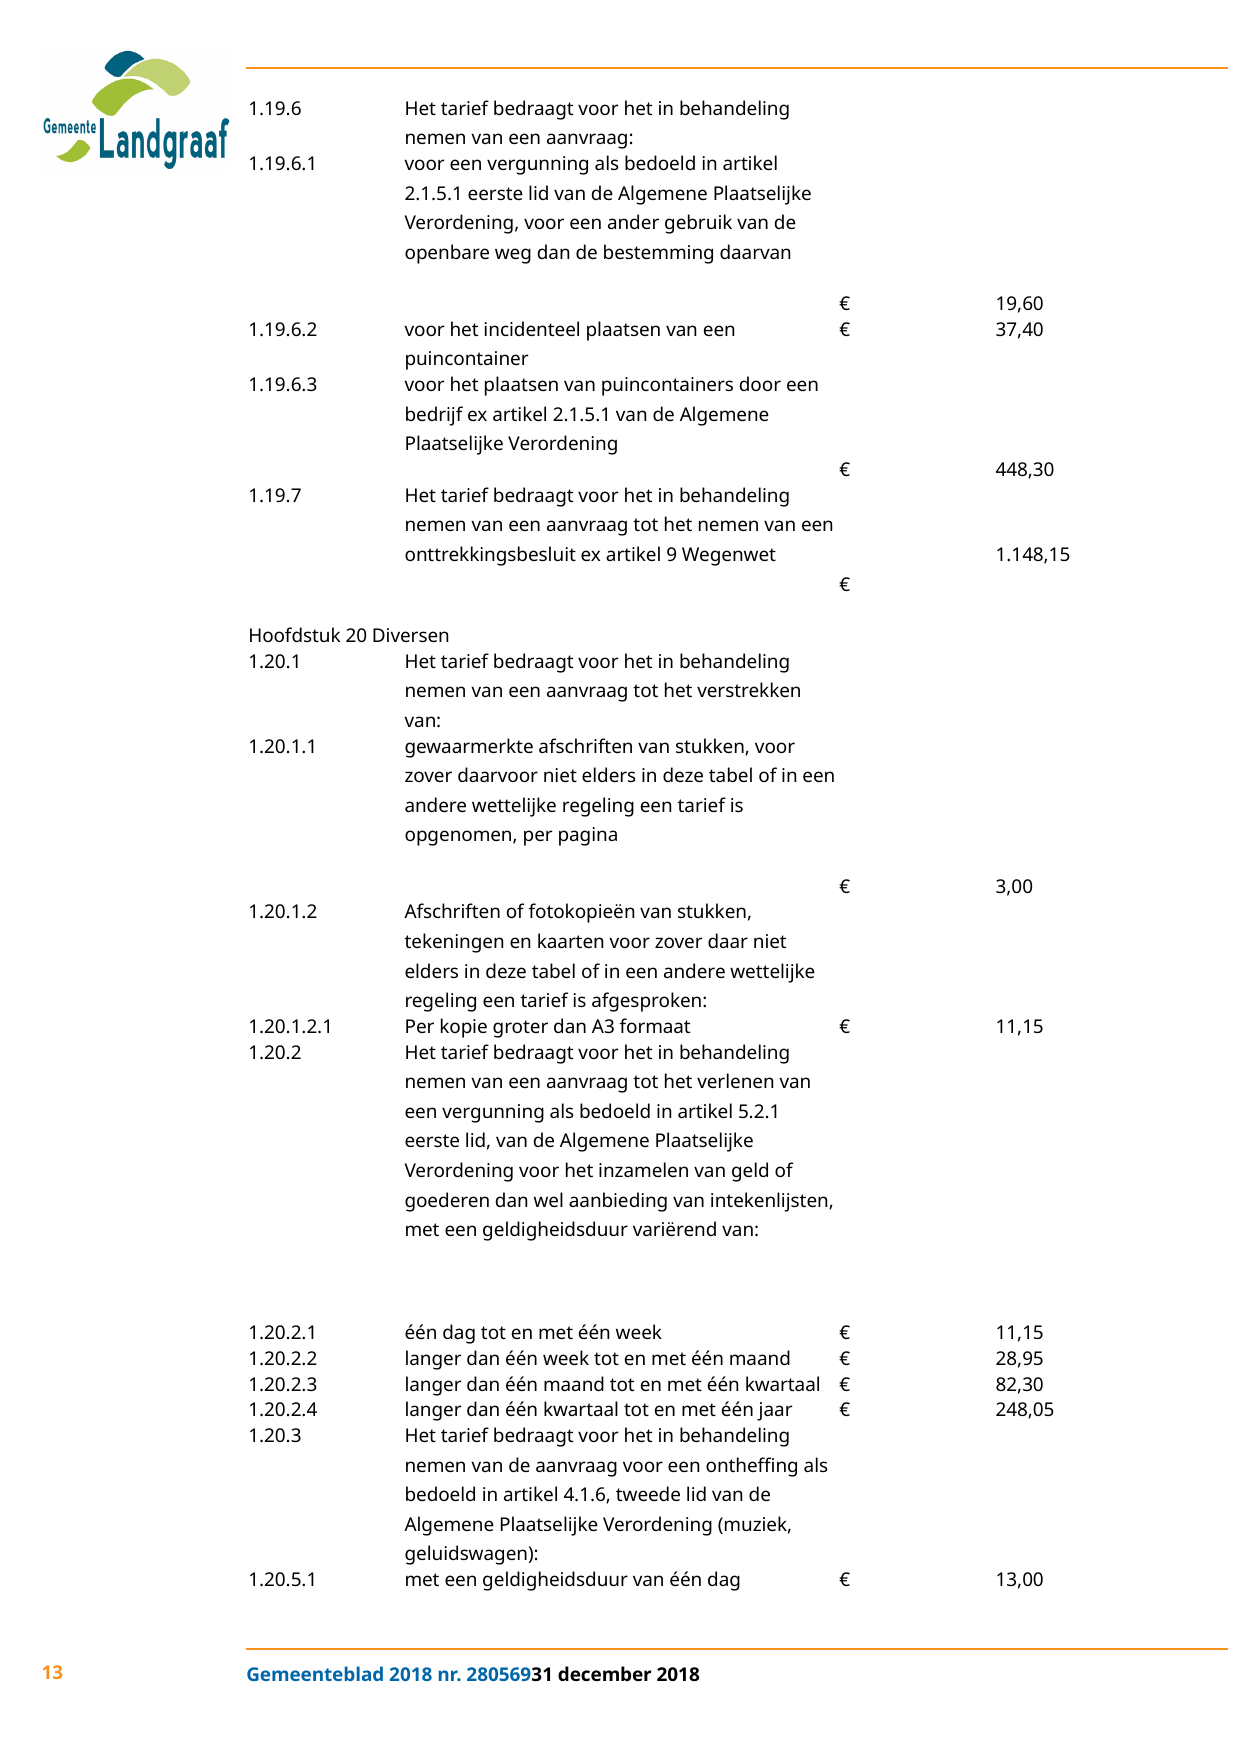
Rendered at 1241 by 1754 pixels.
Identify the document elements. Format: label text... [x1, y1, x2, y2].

table_cell [839, 899, 995, 1013]
table_cell 1.20.2.3 [248, 1371, 404, 1397]
table_cell € [839, 290, 995, 316]
table_cell [995, 596, 1152, 622]
table_cell [839, 95, 995, 150]
table_cell Het tarief bedraagt voor het in behandeling nemen van een aanvraag tot het verstrekken van: [404, 648, 839, 733]
table_cell 1.19.6.3 [248, 371, 404, 456]
table_cell Afschriften of fotokopieën van stukken, tekeningen en kaarten voor zover daar niet elders in deze tabel of in een andere wettelijke regeling een tarief is afgesproken: [404, 899, 839, 1013]
table_cell € [839, 1397, 995, 1422]
table_cell [248, 847, 404, 873]
table_cell € [839, 316, 995, 371]
table_cell 1.20.1.2.1 [248, 1013, 404, 1039]
table_cell 82,30 [995, 1371, 1152, 1397]
table_cell gewaarmerkte afschriften van stukken, voor zover daarvoor niet elders in deze tabel of in een andere wettelijke regeling een tarief is opgenomen, per pagina [404, 733, 839, 847]
table_cell 1.20.2.4 [248, 1397, 404, 1422]
table_cell 1.148,15 [995, 482, 1152, 596]
table_cell [404, 873, 839, 899]
table_cell langer dan één kwartaal tot en met één jaar [404, 1397, 839, 1422]
table_cell Hoofdstuk 20 Diversen [248, 622, 839, 648]
table_cell [995, 733, 1152, 847]
table_cell [995, 1422, 1152, 1566]
table_cell 19,60 [995, 290, 1152, 316]
table_cell [995, 95, 1152, 150]
table_cell voor het incidenteel plaatsen van een puincontainer [404, 316, 839, 371]
table_cell 248,05 [995, 1397, 1152, 1422]
table_cell [839, 733, 995, 847]
table_cell [404, 596, 839, 622]
table_cell [995, 1039, 1152, 1242]
table_cell Het tarief bedraagt voor het in behandeling nemen van een aanvraag tot het nemen van een onttrekkingsbesluit ex artikel 9 Wegenwet [404, 482, 839, 596]
table_cell 1.20.3 [248, 1422, 404, 1566]
table_cell [404, 456, 839, 482]
table_cell [404, 1242, 839, 1268]
table_cell [995, 1294, 1152, 1319]
table_cell [839, 596, 995, 622]
table_cell € [839, 1345, 995, 1371]
table_cell € [839, 482, 995, 596]
table_cell [248, 873, 404, 899]
table_cell langer dan één week tot en met één maand [404, 1345, 839, 1371]
table_cell [839, 265, 995, 290]
table_cell [404, 265, 839, 290]
table_cell [839, 847, 995, 873]
table_cell 1.19.7 [248, 482, 404, 596]
table_cell [404, 847, 839, 873]
table_cell 1.20.2 [248, 1039, 404, 1242]
table_cell [248, 596, 404, 622]
table_cell 28,95 [995, 1345, 1152, 1371]
table_cell [839, 1422, 995, 1566]
table_cell Het tarief bedraagt voor het in behandeling nemen van een aanvraag tot het verlenen van een vergunning als bedoeld in artikel 5.2.1 eerste lid, van de Algemene Plaatselijke Verordening voor het inzamelen van geld of goederen dan wel aanbieding van intekenlijsten, met een geldigheidsduur variërend van: [404, 1039, 839, 1242]
table_cell voor het plaatsen van puincontainers door een bedrijf ex artikel 2.1.5.1 van de Algemene Plaatselijke Verordening [404, 371, 839, 456]
table_cell 1.20.1.1 [248, 733, 404, 847]
table_cell 13,00 [995, 1566, 1152, 1592]
table_cell [839, 371, 995, 456]
table_cell voor een vergunning als bedoeld in artikel 2.1.5.1 eerste lid van de Algemene Plaatselijke Verordening, voor een ander gebruik van de openbare weg dan de bestemming daarvan [404, 150, 839, 264]
table_cell [839, 1242, 995, 1268]
table_cell 1.20.2.2 [248, 1345, 404, 1371]
table_cell € [839, 1566, 995, 1592]
table_cell 1.20.5.1 [248, 1566, 404, 1592]
table_cell langer dan één maand tot en met één kwartaal [404, 1371, 839, 1397]
table_cell [248, 265, 404, 290]
table_cell [248, 1242, 404, 1268]
table_cell één dag tot en met één week [404, 1319, 839, 1345]
table_cell [404, 1294, 839, 1319]
table_cell [995, 847, 1152, 873]
table_cell [404, 1268, 839, 1294]
table_cell 11,15 [995, 1319, 1152, 1345]
table_cell 11,15 [995, 1013, 1152, 1039]
table_cell 1.19.6.1 [248, 150, 404, 264]
table_cell [995, 1268, 1152, 1294]
table_cell [995, 1242, 1152, 1268]
table_cell [839, 648, 995, 733]
table_cell [995, 648, 1152, 733]
table_cell [248, 456, 404, 482]
table_cell 1.19.6 [248, 95, 404, 150]
table_cell 1.19.6.2 [248, 316, 404, 371]
table_cell [995, 899, 1152, 1013]
table_cell [995, 622, 1152, 648]
table_cell € [839, 1371, 995, 1397]
table_cell [995, 150, 1152, 264]
table_cell [995, 265, 1152, 290]
table_cell Het tarief bedraagt voor het in behandeling nemen van de aanvraag voor een ontheffing als bedoeld in artikel 4.1.6, tweede lid van de Algemene Plaatselijke Verordening (muziek, geluidswagen): [404, 1422, 839, 1566]
table_cell met een geldigheidsduur van één dag [404, 1566, 839, 1592]
table_cell [248, 1268, 404, 1294]
table_cell 3,00 [995, 873, 1152, 899]
table_cell € [839, 456, 995, 482]
table_cell Het tarief bedraagt voor het in behandeling nemen van een aanvraag: [404, 95, 839, 150]
table_cell [248, 1294, 404, 1319]
picture [41, 47, 231, 172]
table_cell [839, 622, 995, 648]
table_cell € [839, 873, 995, 899]
table_cell 1.20.2.1 [248, 1319, 404, 1345]
table_cell 1.20.1.2 [248, 899, 404, 1013]
table_cell [404, 290, 839, 316]
table_cell 448,30 [995, 456, 1152, 482]
table_cell [839, 1268, 995, 1294]
table_cell 37,40 [995, 316, 1152, 371]
table_cell [839, 1039, 995, 1242]
table_cell [839, 150, 995, 264]
table_cell [839, 1294, 995, 1319]
table_cell Per kopie groter dan A3 formaat [404, 1013, 839, 1039]
table_cell € [839, 1013, 995, 1039]
table_cell 1.20.1 [248, 648, 404, 733]
table_cell [995, 371, 1152, 456]
table_cell [248, 290, 404, 316]
table_cell € [839, 1319, 995, 1345]
